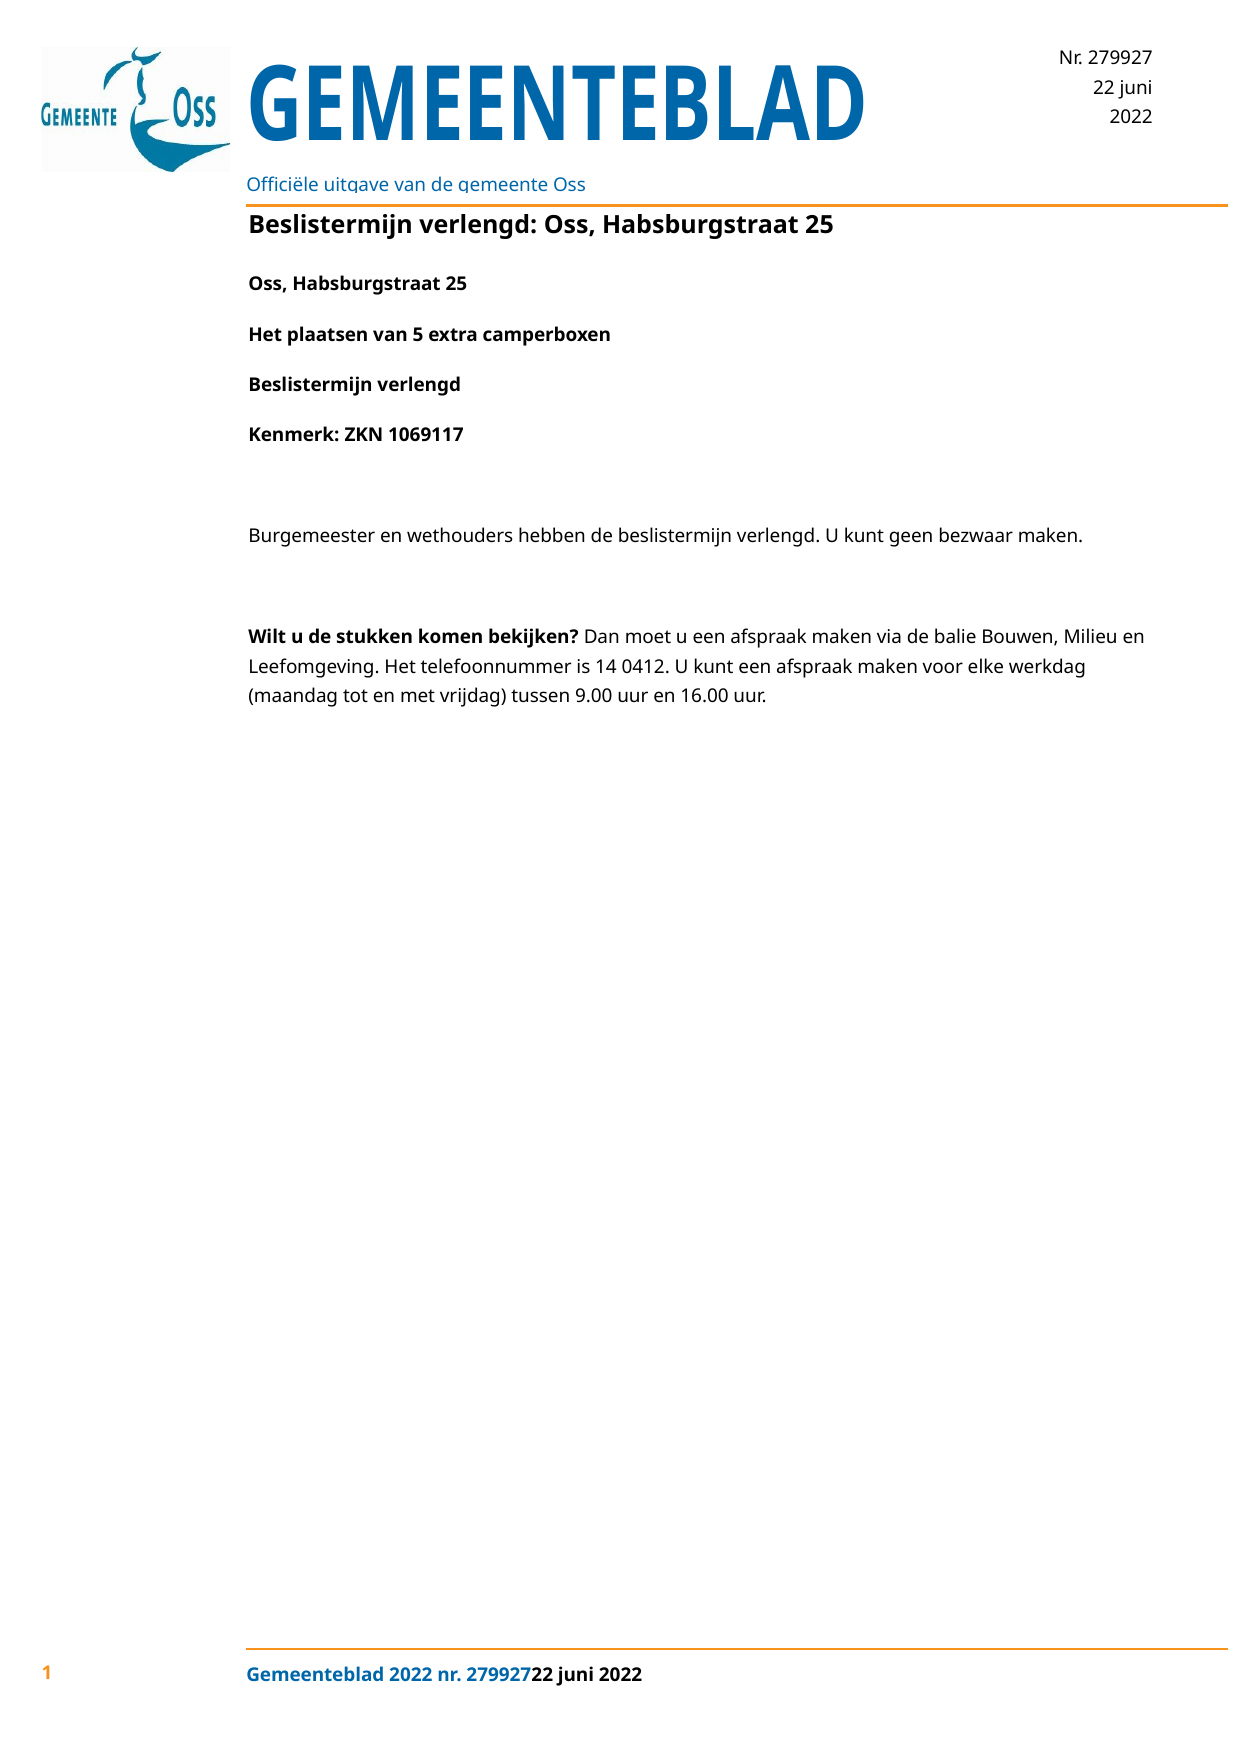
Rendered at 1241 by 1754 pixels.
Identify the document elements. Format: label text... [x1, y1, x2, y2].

text Het plaatsen van 5 extra camperboxen [248, 321, 1152, 346]
text Oss, Habsburgstraat 25 [248, 270, 1152, 296]
text Beslistermijn verlengd: Oss, Habsburgstraat 25 [248, 207, 1152, 241]
text Beslistermijn verlengd [248, 371, 1152, 397]
text Wilt u de stukken komen bekijken? Dan moet u een afspraak maken via de balie Bouwen, Milieu en Leefomgeving. Het telefoonnummer is 14 0412. U kunt een afspraak maken voor elke werkdag (maandag tot en met vrijdag) tussen 9.00 uur en 16.00 uur. [248, 623, 1152, 708]
text Kenmerk: ZKN 1069117 [248, 422, 1152, 447]
text Burgemeester en wethouders hebben de beslistermijn verlengd. U kunt geen bezwaar maken. [248, 522, 1152, 548]
picture [41, 47, 231, 172]
